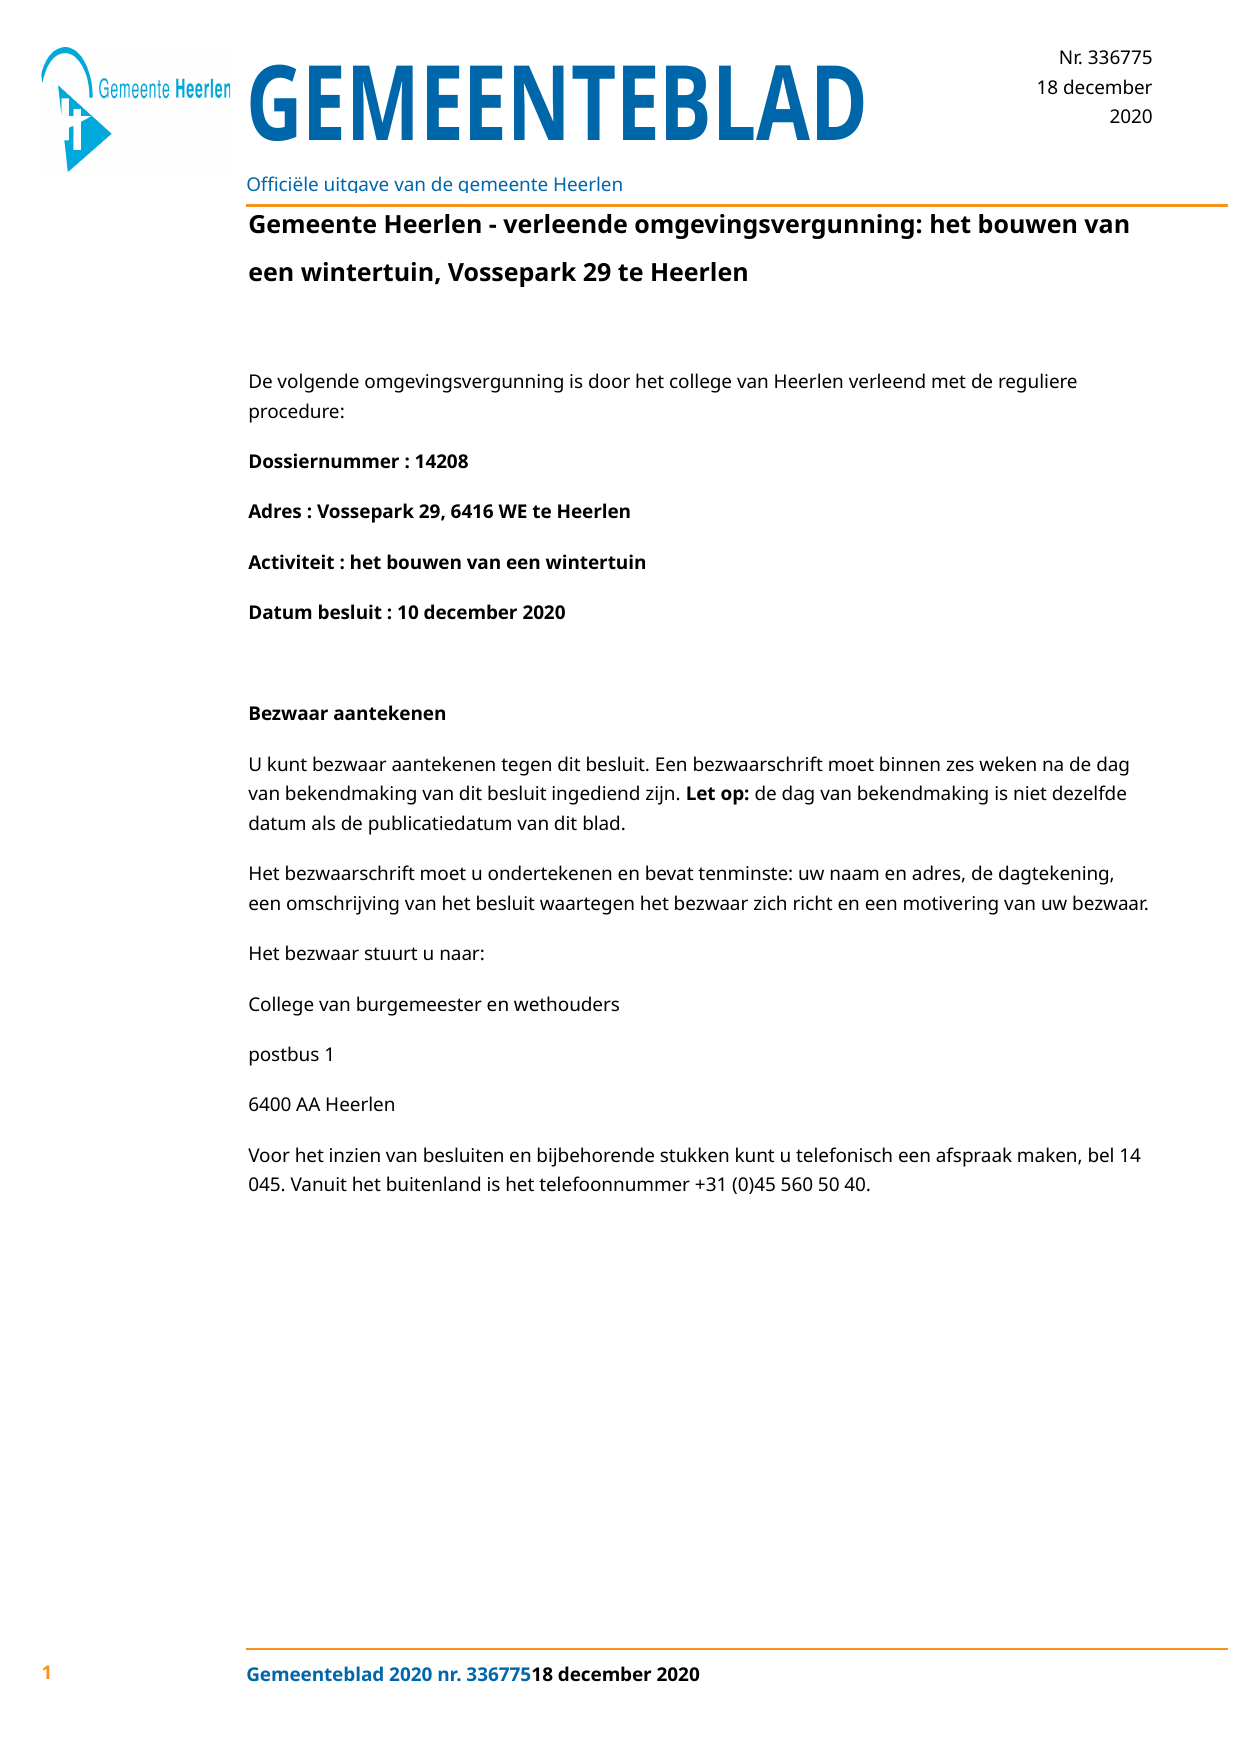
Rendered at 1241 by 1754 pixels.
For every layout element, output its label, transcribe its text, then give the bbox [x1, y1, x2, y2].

text Het bezwaarschrift moet u ondertekenen en bevat tenminste: uw naam en adres, de dagtekening, een omschrijving van het besluit waartegen het bezwaar zich richt en een motivering van uw bezwaar. [248, 860, 1152, 916]
text Activiteit : het bouwen van een wintertuin [248, 549, 1152, 575]
text 6400 AA Heerlen [248, 1092, 1152, 1117]
text postbus 1 [248, 1041, 1152, 1067]
text Het bezwaar stuurt u naar: [248, 940, 1152, 966]
text Voor het inzien van besluiten en bijbehorende stukken kunt u telefonisch een afspraak maken, bel 14 045. Vanuit het buitenland is het telefoonnummer +31 (0)45 560 50 40. [248, 1142, 1152, 1197]
text Bezwaar aantekenen [248, 700, 1152, 726]
text Dossiernummer : 14208 [248, 448, 1152, 474]
text Adres : Vossepark 29, 6416 WE te Heerlen [248, 499, 1152, 524]
picture [41, 47, 59, 70]
text Gemeente Heerlen - verleende omgevingsvergunning: het bouwen van een wintertuin, Vossepark 29 te Heerlen [248, 207, 1152, 288]
text De volgende omgevingsvergunning is door het college van Heerlen verleend met de reguliere procedure: [248, 368, 1152, 424]
picture [41, 47, 231, 172]
text Datum besluit : 10 december 2020 [248, 599, 1152, 625]
text U kunt bezwaar aantekenen tegen dit besluit. Een bezwaarschrift moet binnen zes weken na de dag van bekendmaking van dit besluit ingediend zijn. Let op: de dag van bekendmaking is niet dezelfde datum als de publicatiedatum van dit blad. [248, 751, 1152, 836]
text College van burgemeester en wethouders [248, 991, 1152, 1017]
